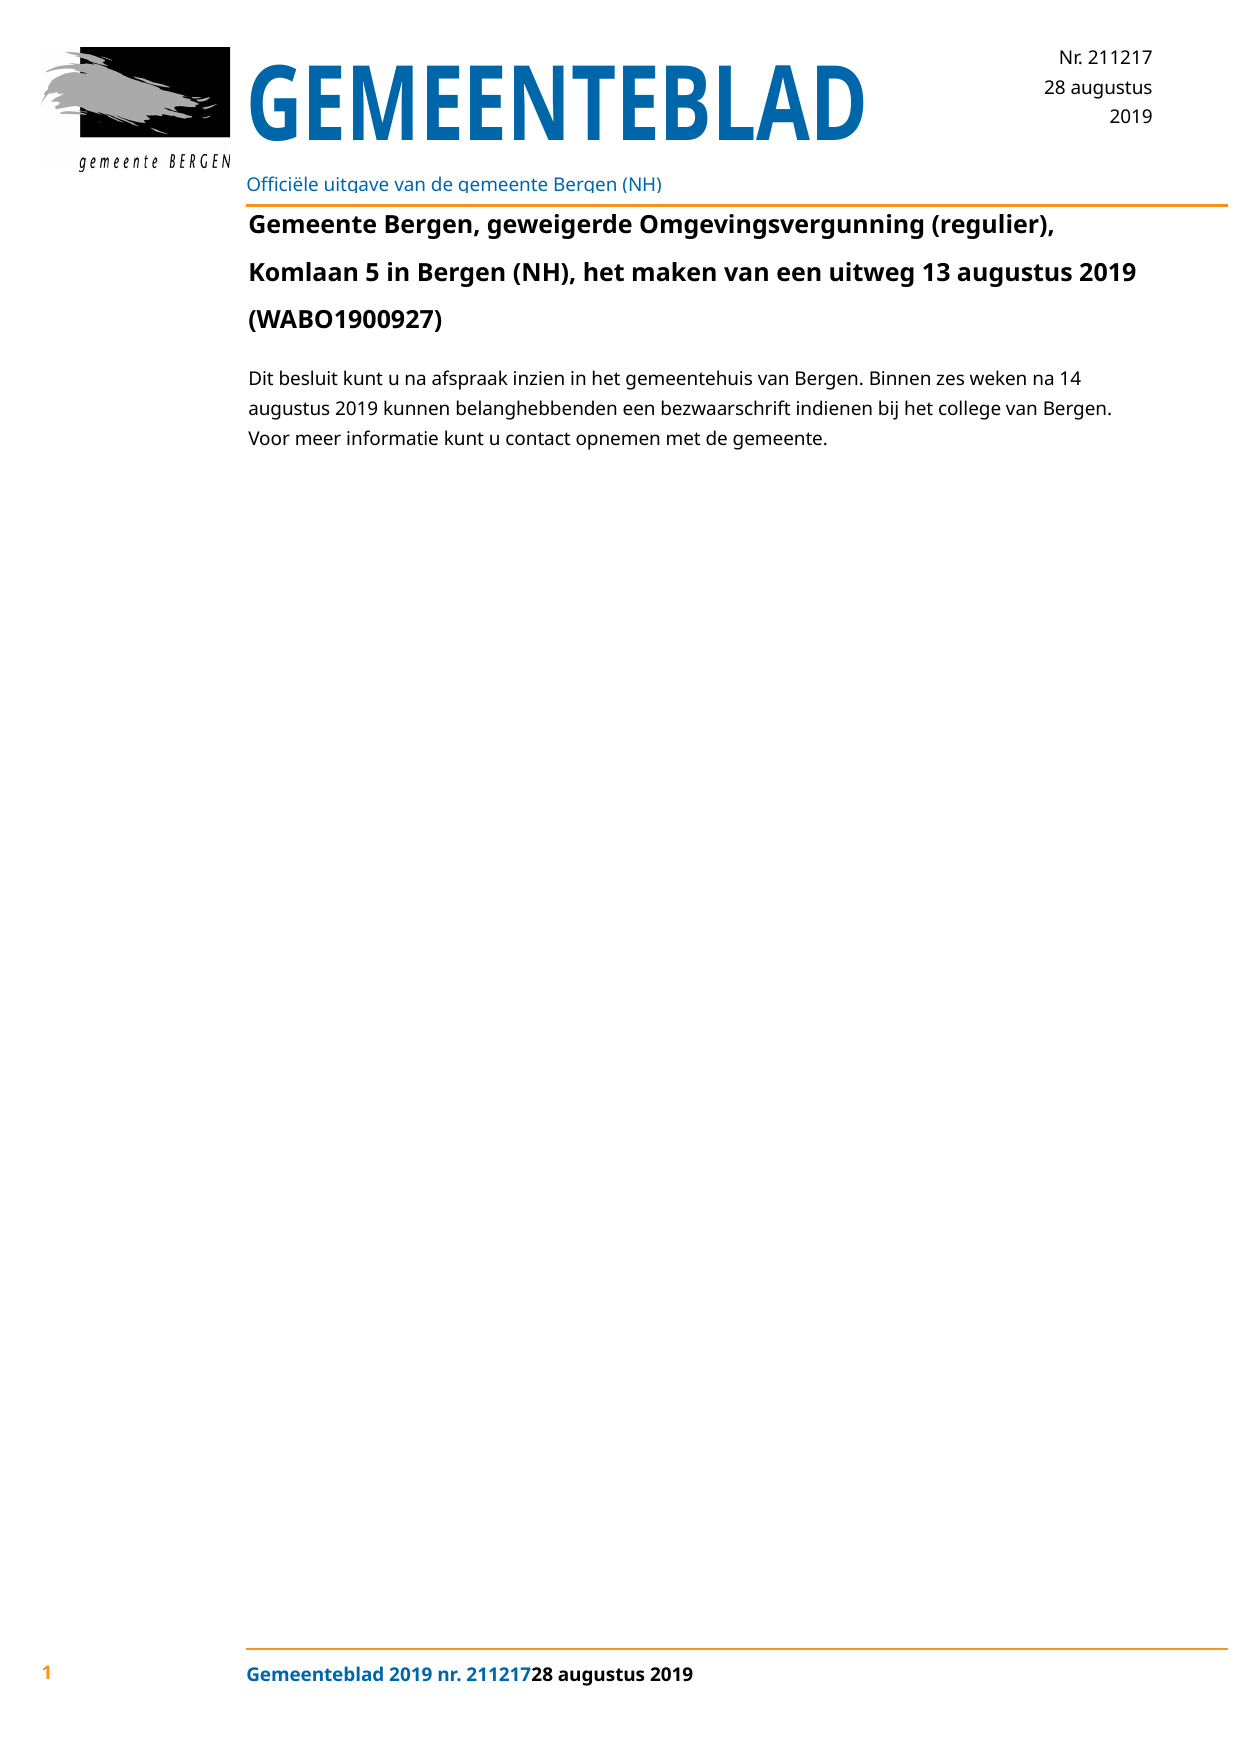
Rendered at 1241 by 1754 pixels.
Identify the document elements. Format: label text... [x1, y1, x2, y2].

text Dit besluit kunt u na afspraak inzien in het gemeentehuis van Bergen. Binnen zes weken na 14 augustus 2019 kunnen belanghebbenden een bezwaarschrift indienen bij het college van Bergen. Voor meer informatie kunt u contact opnemen met de gemeente. [248, 366, 1152, 450]
picture [41, 47, 231, 172]
text Gemeente Bergen, geweigerde Omgevingsvergunning (regulier), Komlaan 5 in Bergen (NH), het maken van een uitweg 13 augustus 2019 (WABO1900927) [248, 207, 1152, 336]
